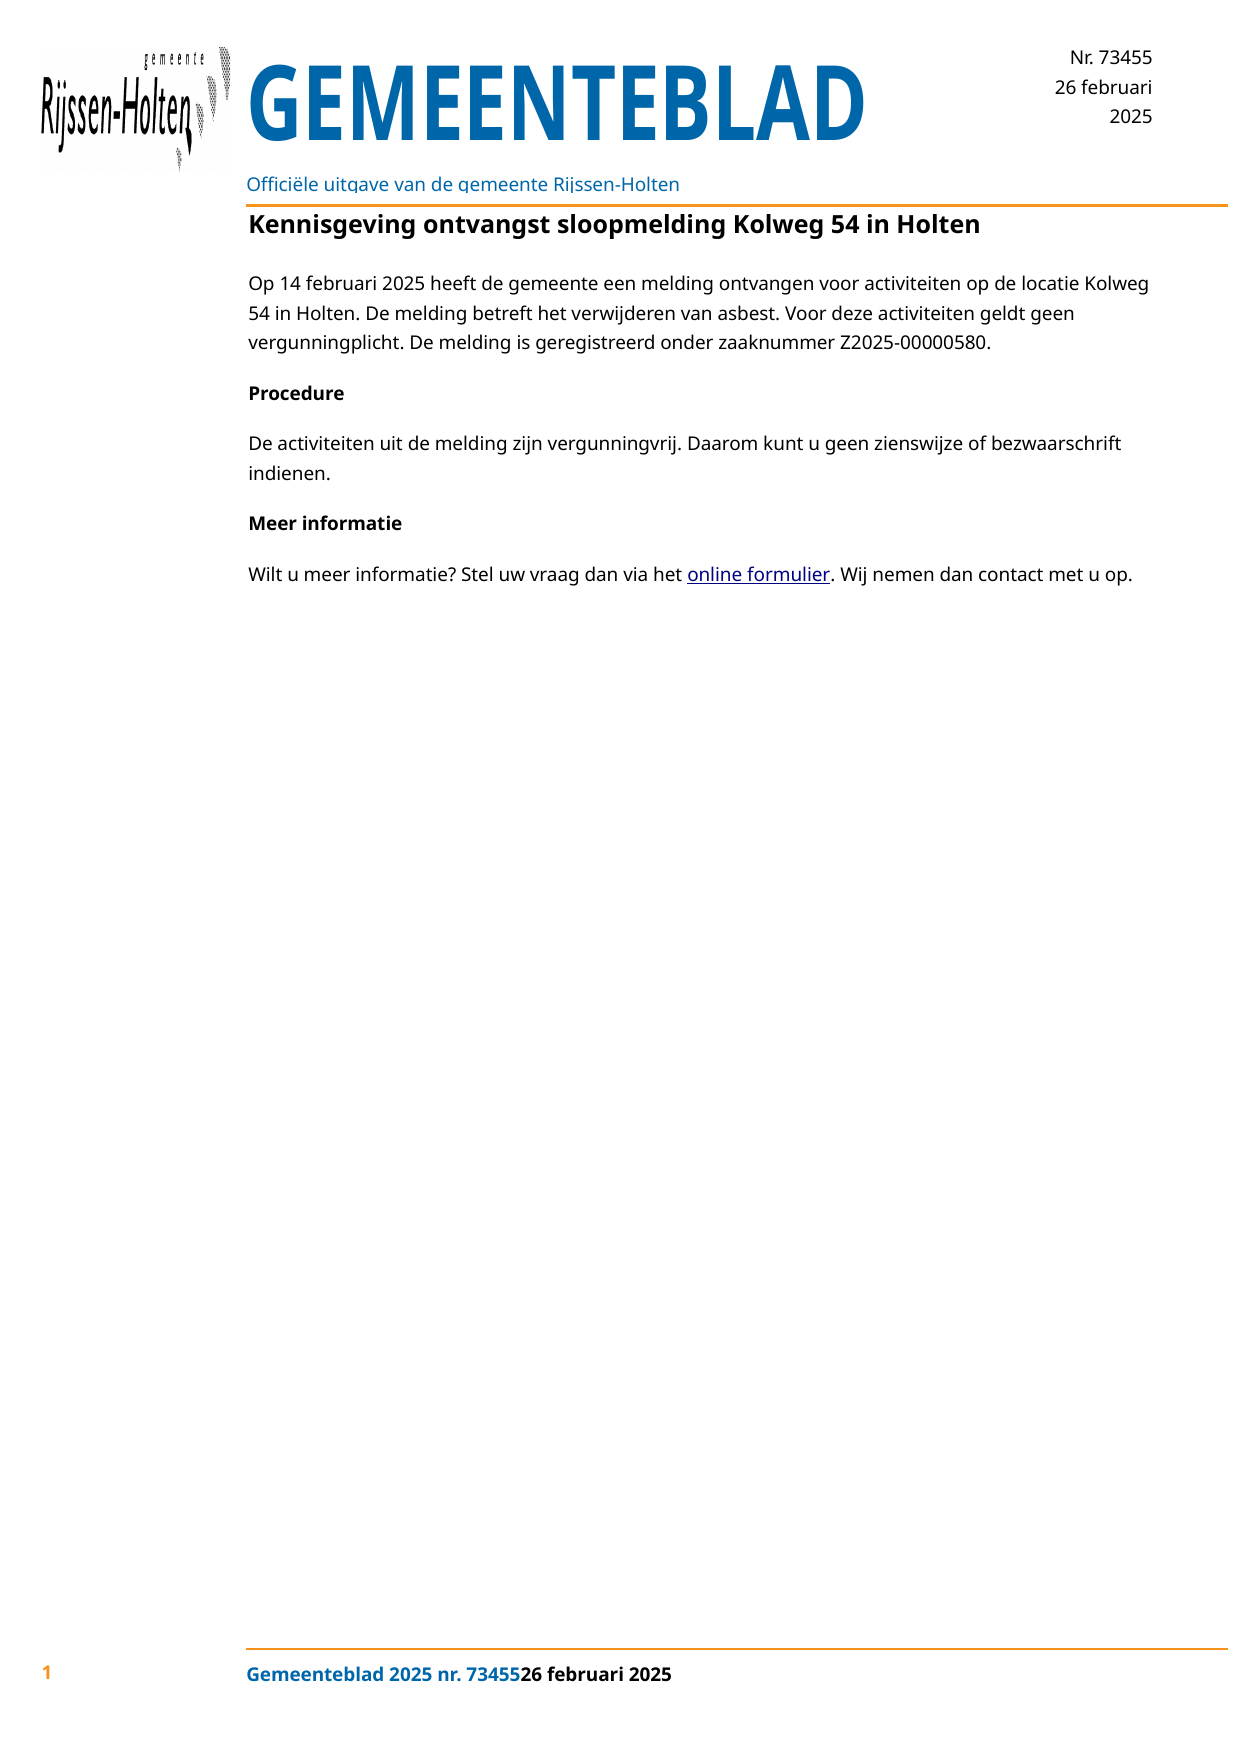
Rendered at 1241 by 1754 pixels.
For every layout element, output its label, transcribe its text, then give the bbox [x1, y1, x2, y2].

text Op 14 februari 2025 heeft de gemeente een melding ontvangen voor activiteiten op de locatie Kolweg 54 in Holten. De melding betreft het verwijderen van asbest. Voor deze activiteiten geldt geen vergunningplicht. De melding is geregistreerd onder zaaknummer Z2025-00000580. [248, 270, 1152, 355]
picture [41, 47, 231, 172]
text Meer informatie [248, 510, 1152, 536]
text Wilt u meer informatie? Stel uw vraag dan via het online formulier. Wij nemen dan contact met u op. [248, 561, 1152, 586]
text Kennisgeving ontvangst sloopmelding Kolweg 54 in Holten [248, 207, 1152, 241]
text De activiteiten uit de melding zijn vergunningvrij. Daarom kunt u geen zienswijze of bezwaarschrift indienen. [248, 430, 1152, 486]
text Procedure [248, 380, 1152, 406]
